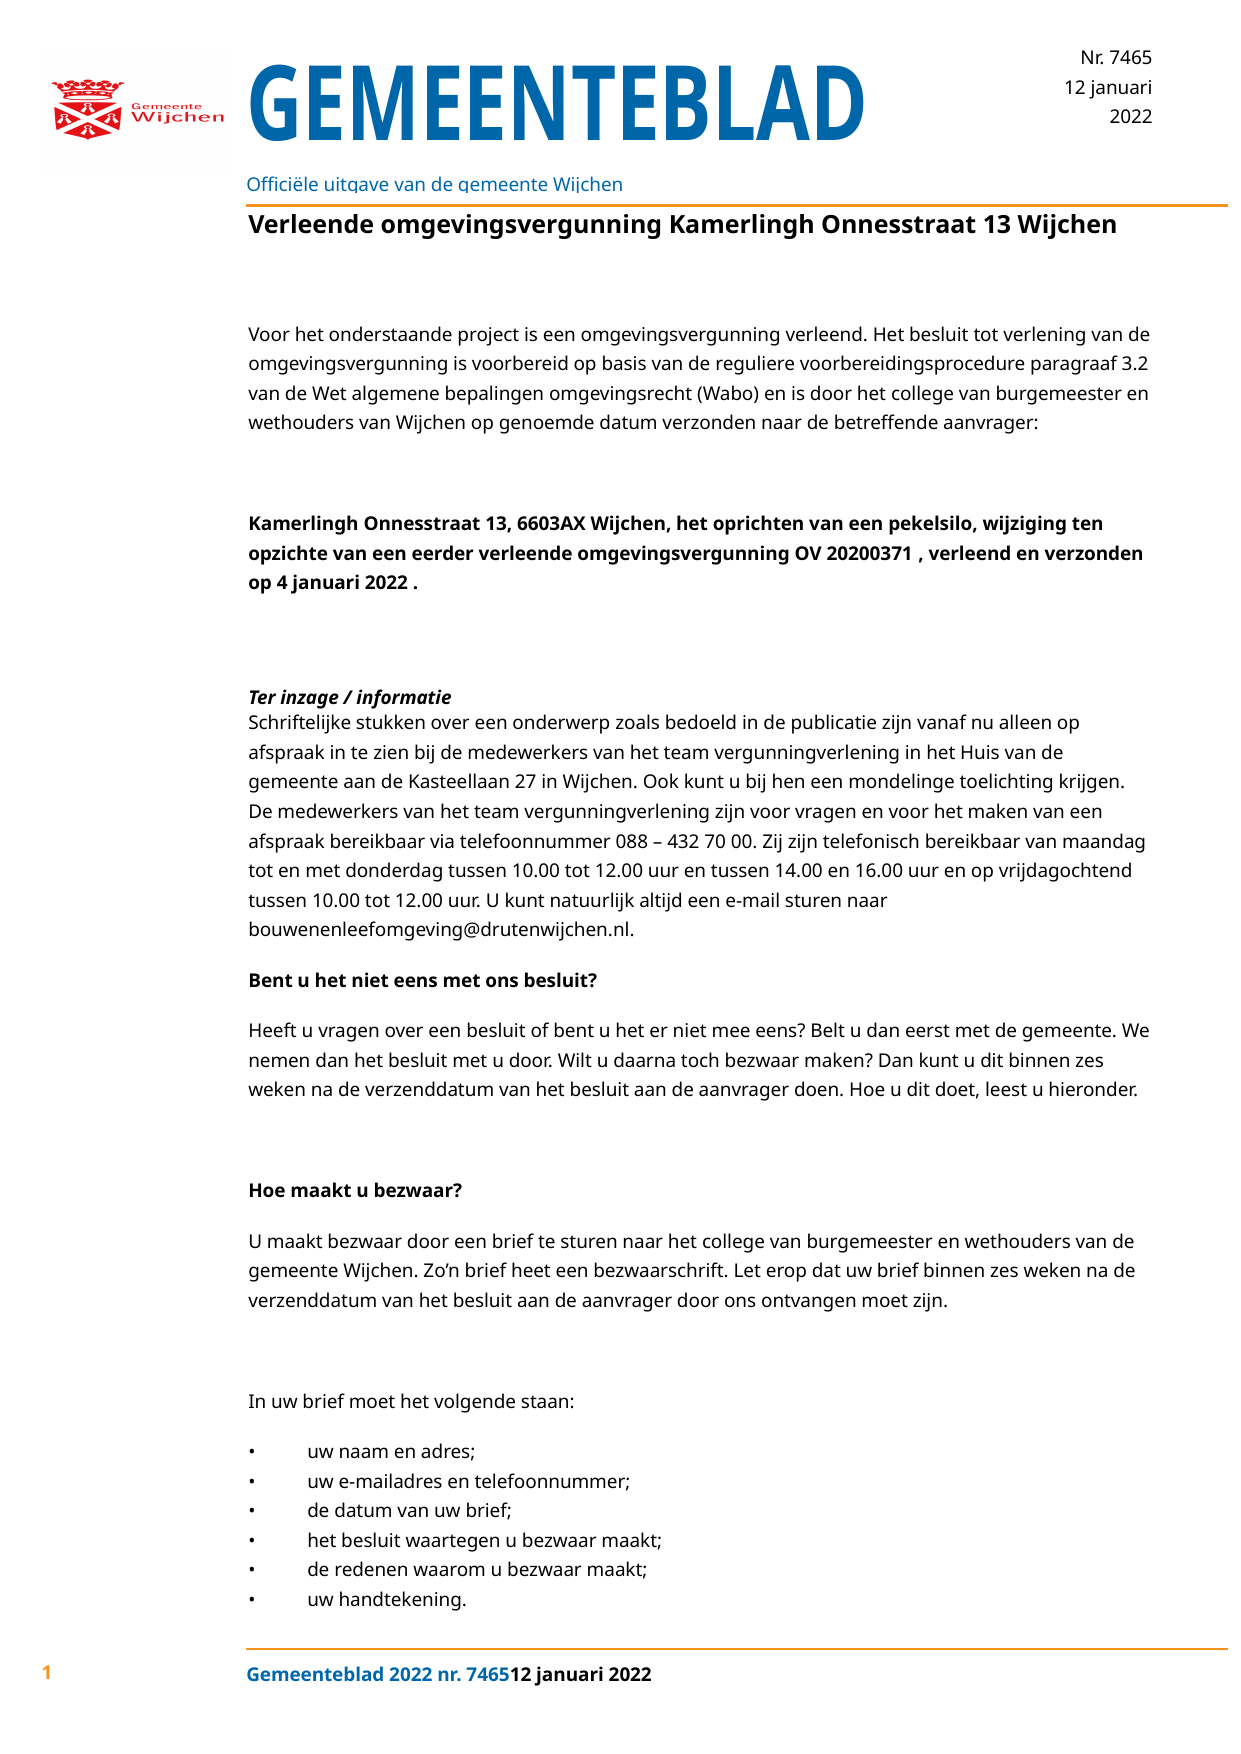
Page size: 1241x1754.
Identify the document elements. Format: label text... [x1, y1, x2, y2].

text Heeft u vragen over een besluit of bent u het er niet mee eens? Belt u dan eerst met de gemeente. We nemen dan het besluit met u door. Wilt u daarna toch bezwaar maken? Dan kunt u dit binnen zes weken na de verzenddatum van het besluit aan de aanvrager doen. Hoe u dit doet, leest u hieronder. [248, 1017, 1152, 1102]
text Ter inzage / informatie [248, 684, 1152, 709]
list uw handtekening. [248, 1586, 1152, 1612]
text Voor het onderstaande project is een omgevingsvergunning verleend. Het besluit tot verlening van de omgevingsvergunning is voorbereid op basis van de reguliere voorbereidingsprocedure paragraaf 3.2 van de Wet algemene bepalingen omgevingsrecht (Wabo) en is door het college van burgemeester en wethouders van Wijchen op genoemde datum verzonden naar de betreffende aanvrager: [248, 321, 1152, 435]
text Schriftelijke stukken over een onderwerp zoals bedoeld in de publicatie zijn vanaf nu alleen op afspraak in te zien bij de medewerkers van het team vergunningverlening in het Huis van de gemeente aan de Kasteellaan 27 in Wijchen. Ook kunt u bij hen een mondelinge toelichting krijgen. De medewerkers van het team vergunningverlening zijn voor vragen en voor het maken van een afspraak bereikbaar via telefoonnummer 088 – 432 70 00. Zij zijn telefonisch bereikbaar van maandag tot en met donderdag tussen 10.00 tot 12.00 uur en tussen 14.00 en 16.00 uur en op vrijdagochtend tussen 10.00 tot 12.00 uur. U kunt natuurlijk altijd een e-mail sturen naar bouwenenleefomgeving@drutenwijchen.nl. [248, 709, 1152, 942]
list het besluit waartegen u bezwaar maakt; [248, 1527, 1152, 1553]
list de redenen waarom u bezwaar maakt; [248, 1557, 1152, 1582]
text In uw brief moet het volgende staan: [248, 1388, 1152, 1414]
picture [41, 47, 231, 172]
list de datum van uw brief; [248, 1497, 1152, 1523]
text U maakt bezwaar door een brief te sturen naar het college van burgemeester en wethouders van de gemeente Wijchen. Zo’n brief heet een bezwaarschrift. Let erop dat uw brief binnen zes weken na de verzenddatum van het besluit aan de aanvrager door ons ontvangen moet zijn. [248, 1228, 1152, 1313]
text Hoe maakt u bezwaar? [248, 1177, 1152, 1203]
text Verleende omgevingsvergunning Kamerlingh Onnesstraat 13 Wijchen [248, 207, 1152, 241]
text Kamerlingh Onnesstraat 13, 6603AX Wijchen, het oprichten van een pekelsilo, wijziging ten opzichte van een eerder verleende omgevingsvergunning OV 20200371 , verleend en verzonden op 4 januari 2022 . [248, 510, 1152, 595]
list uw naam en adres; [248, 1438, 1152, 1464]
text Bent u het niet eens met ons besluit? [248, 967, 1152, 993]
list uw e-mailadres en telefoonnummer; [248, 1468, 1152, 1494]
